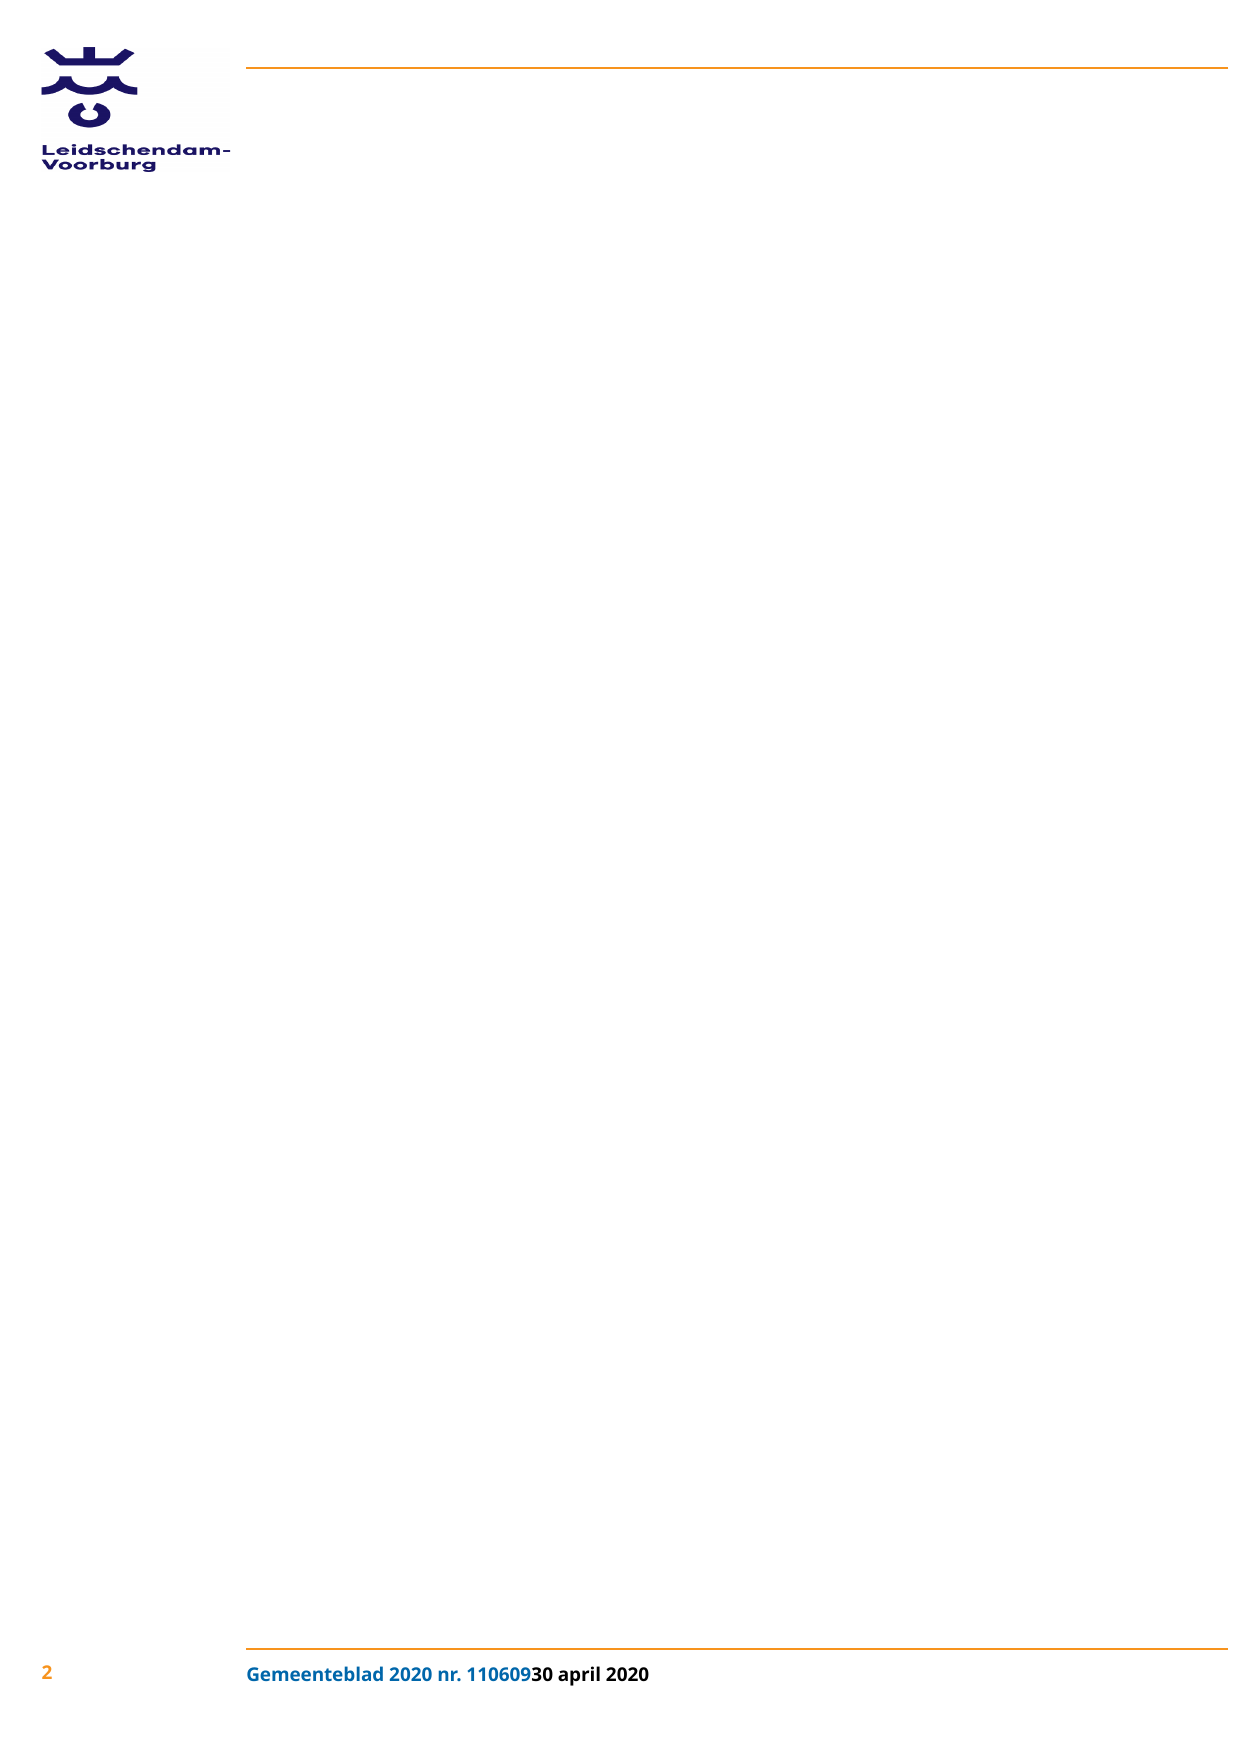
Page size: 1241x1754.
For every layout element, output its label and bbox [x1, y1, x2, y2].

picture [41, 47, 231, 172]
